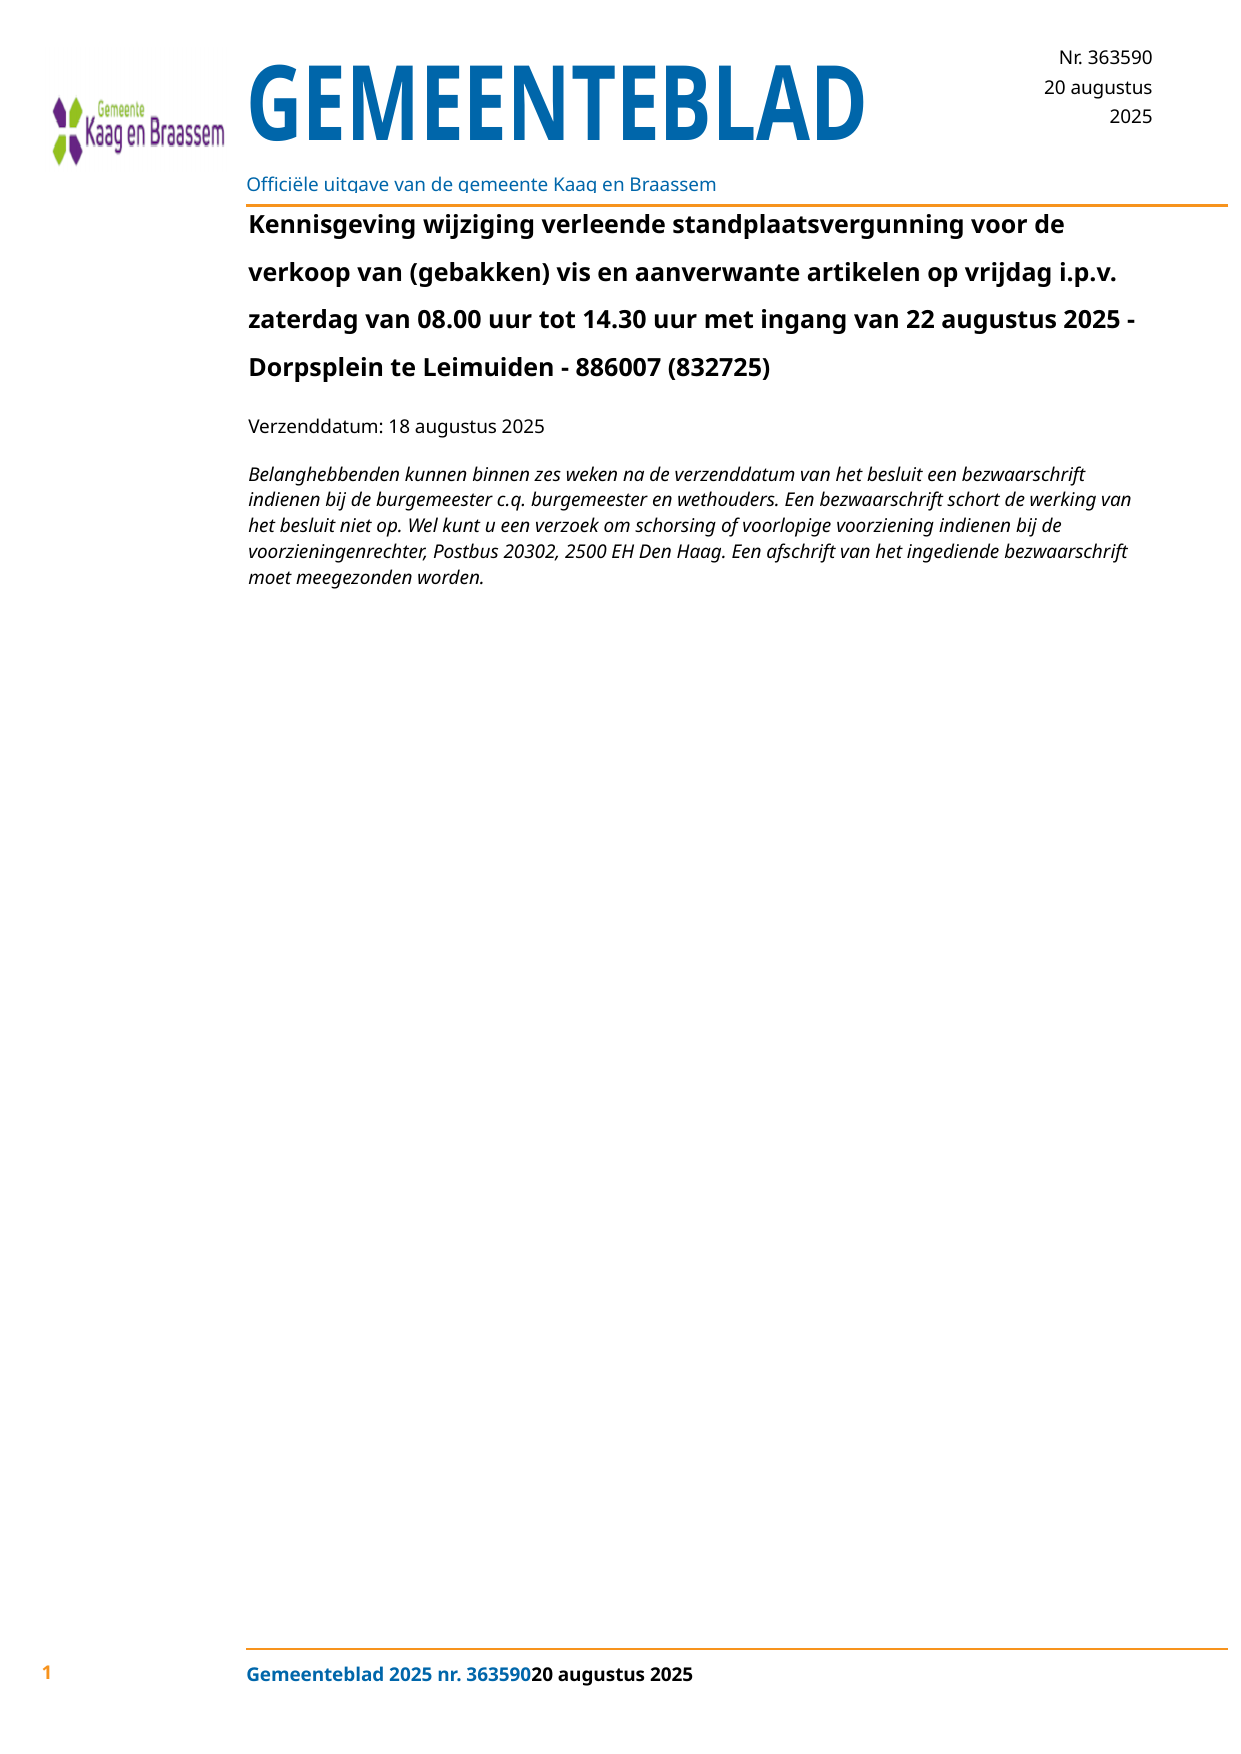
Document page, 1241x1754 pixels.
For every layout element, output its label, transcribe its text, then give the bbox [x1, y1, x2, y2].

text Verzenddatum: 18 augustus 2025 [248, 413, 1152, 439]
text Kennisgeving wijziging verleende standplaatsvergunning voor de verkoop van (gebakken) vis en aanverwante artikelen op vrijdag i.p.v. zaterdag van 08.00 uur tot 14.30 uur met ingang van 22 augustus 2025 - Dorpsplein te Leimuiden - 886007 (832725) [248, 207, 1152, 384]
picture [41, 47, 231, 172]
text Belanghebbenden kunnen binnen zes weken na de verzenddatum van het besluit een bezwaarschrift indienen bij de burgemeester c.q. burgemeester en wethouders. Een bezwaarschrift schort de werking van het besluit niet op. Wel kunt u een verzoek om schorsing of voorlopige voorziening indienen bij de voorzieningenrechter, Postbus 20302, 2500 EH Den Haag. Een afschrift van het ingediende bezwaarschrift moet meegezonden worden. [248, 461, 1152, 589]
